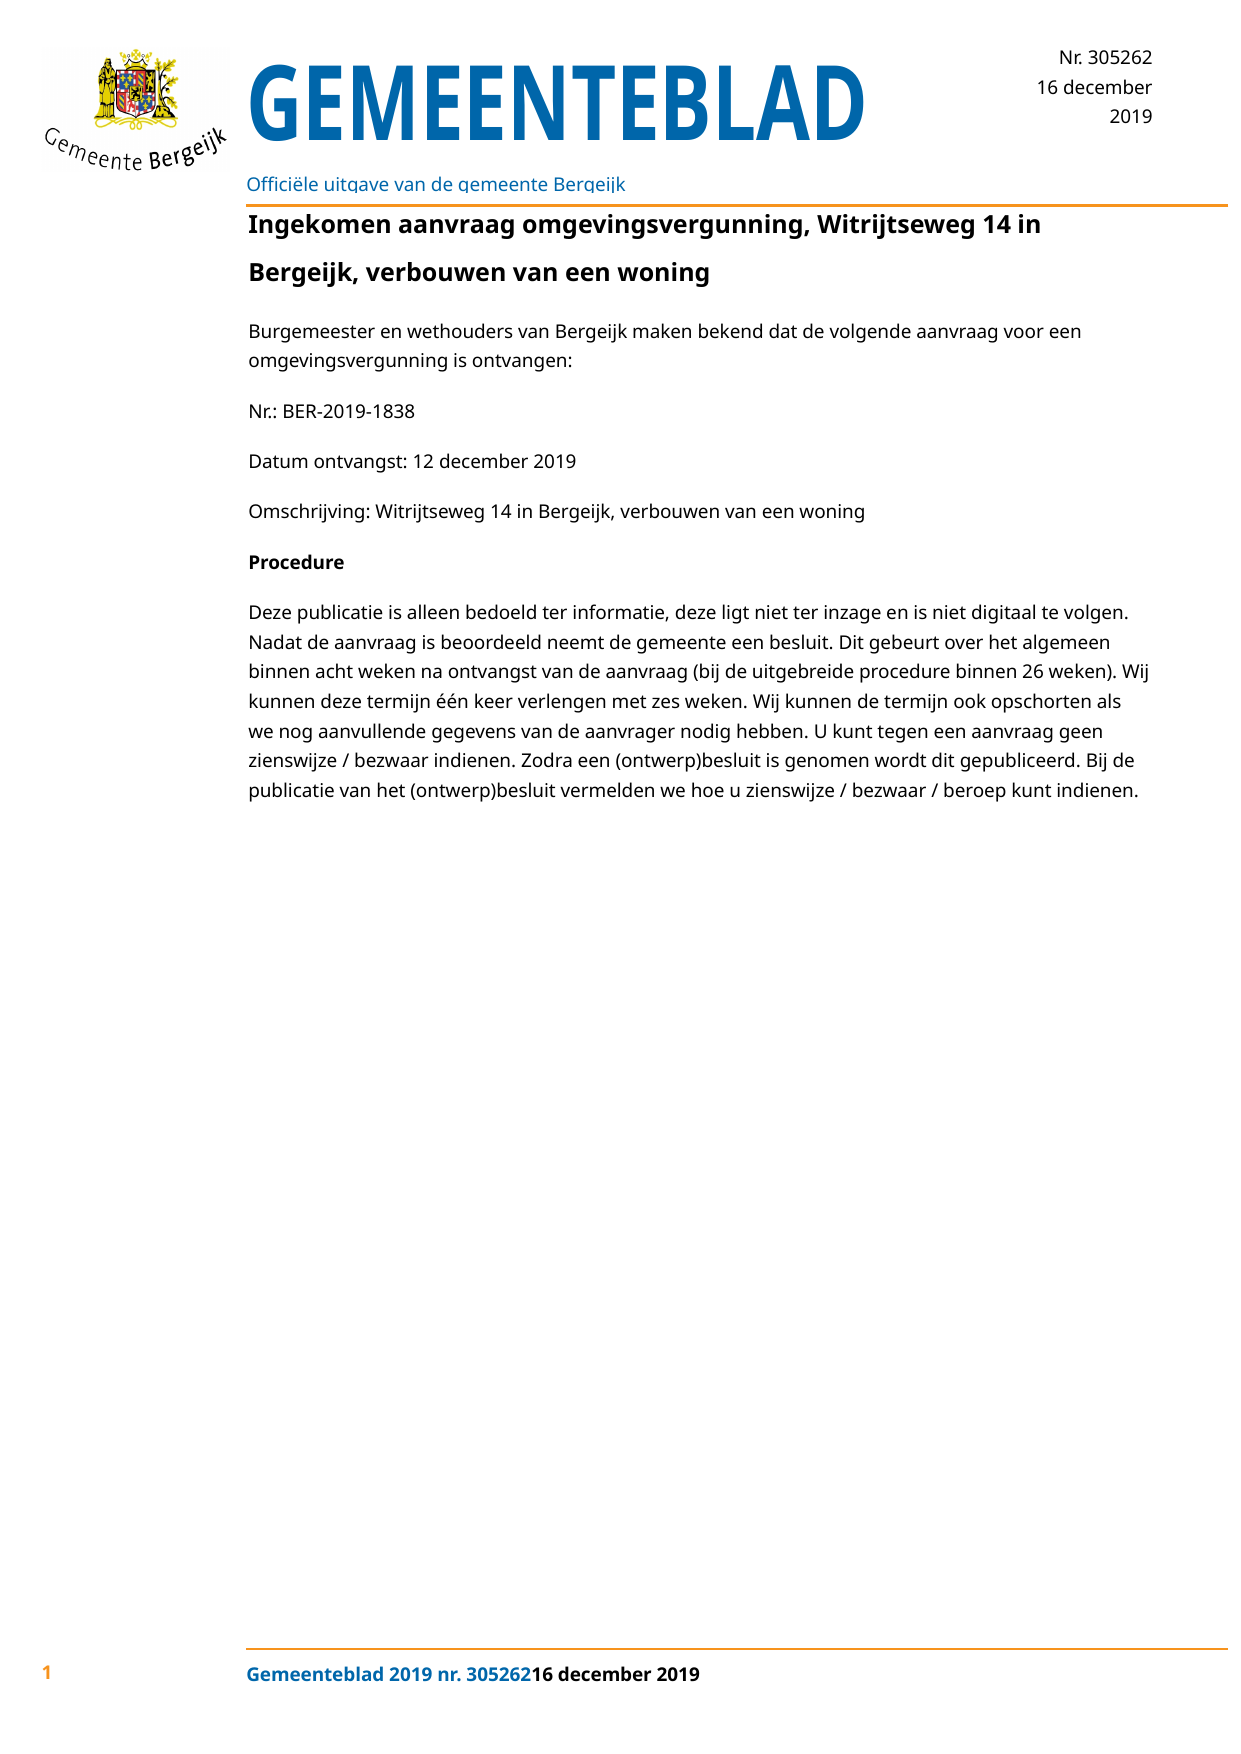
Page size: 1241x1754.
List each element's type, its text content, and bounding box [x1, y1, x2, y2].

text Ingekomen aanvraag omgevingsvergunning, Witrijtseweg 14 in Bergeijk, verbouwen van een woning [248, 207, 1152, 288]
text Omschrijving: Witrijtseweg 14 in Bergeijk, verbouwen van een woning [248, 499, 1152, 524]
text Burgemeester en wethouders van Bergeijk maken bekend dat de volgende aanvraag voor een omgevingsvergunning is ontvangen: [248, 318, 1152, 373]
text Deze publicatie is alleen bedoeld ter informatie, deze ligt niet ter inzage en is niet digitaal te volgen. Nadat de aanvraag is beoordeeld neemt de gemeente een besluit. Dit gebeurt over het algemeen binnen acht weken na ontvangst van de aanvraag (bij de uitgebreide procedure binnen 26 weken). Wij kunnen deze termijn één keer verlengen met zes weken. Wij kunnen de termijn ook opschorten als we nog aanvullende gegevens van de aanvrager nodig hebben. U kunt tegen een aanvraag geen zienswijze / bezwaar indienen. Zodra een (ontwerp)besluit is genomen wordt dit gepubliceerd. Bij de publicatie van het (ontwerp)besluit vermelden we hoe u zienswijze / bezwaar / beroep kunt indienen. [248, 599, 1152, 803]
picture [41, 47, 231, 172]
text Procedure [248, 549, 1152, 575]
text Nr.: BER-2019-1838 [248, 398, 1152, 424]
text Datum ontvangst: 12 december 2019 [248, 448, 1152, 474]
